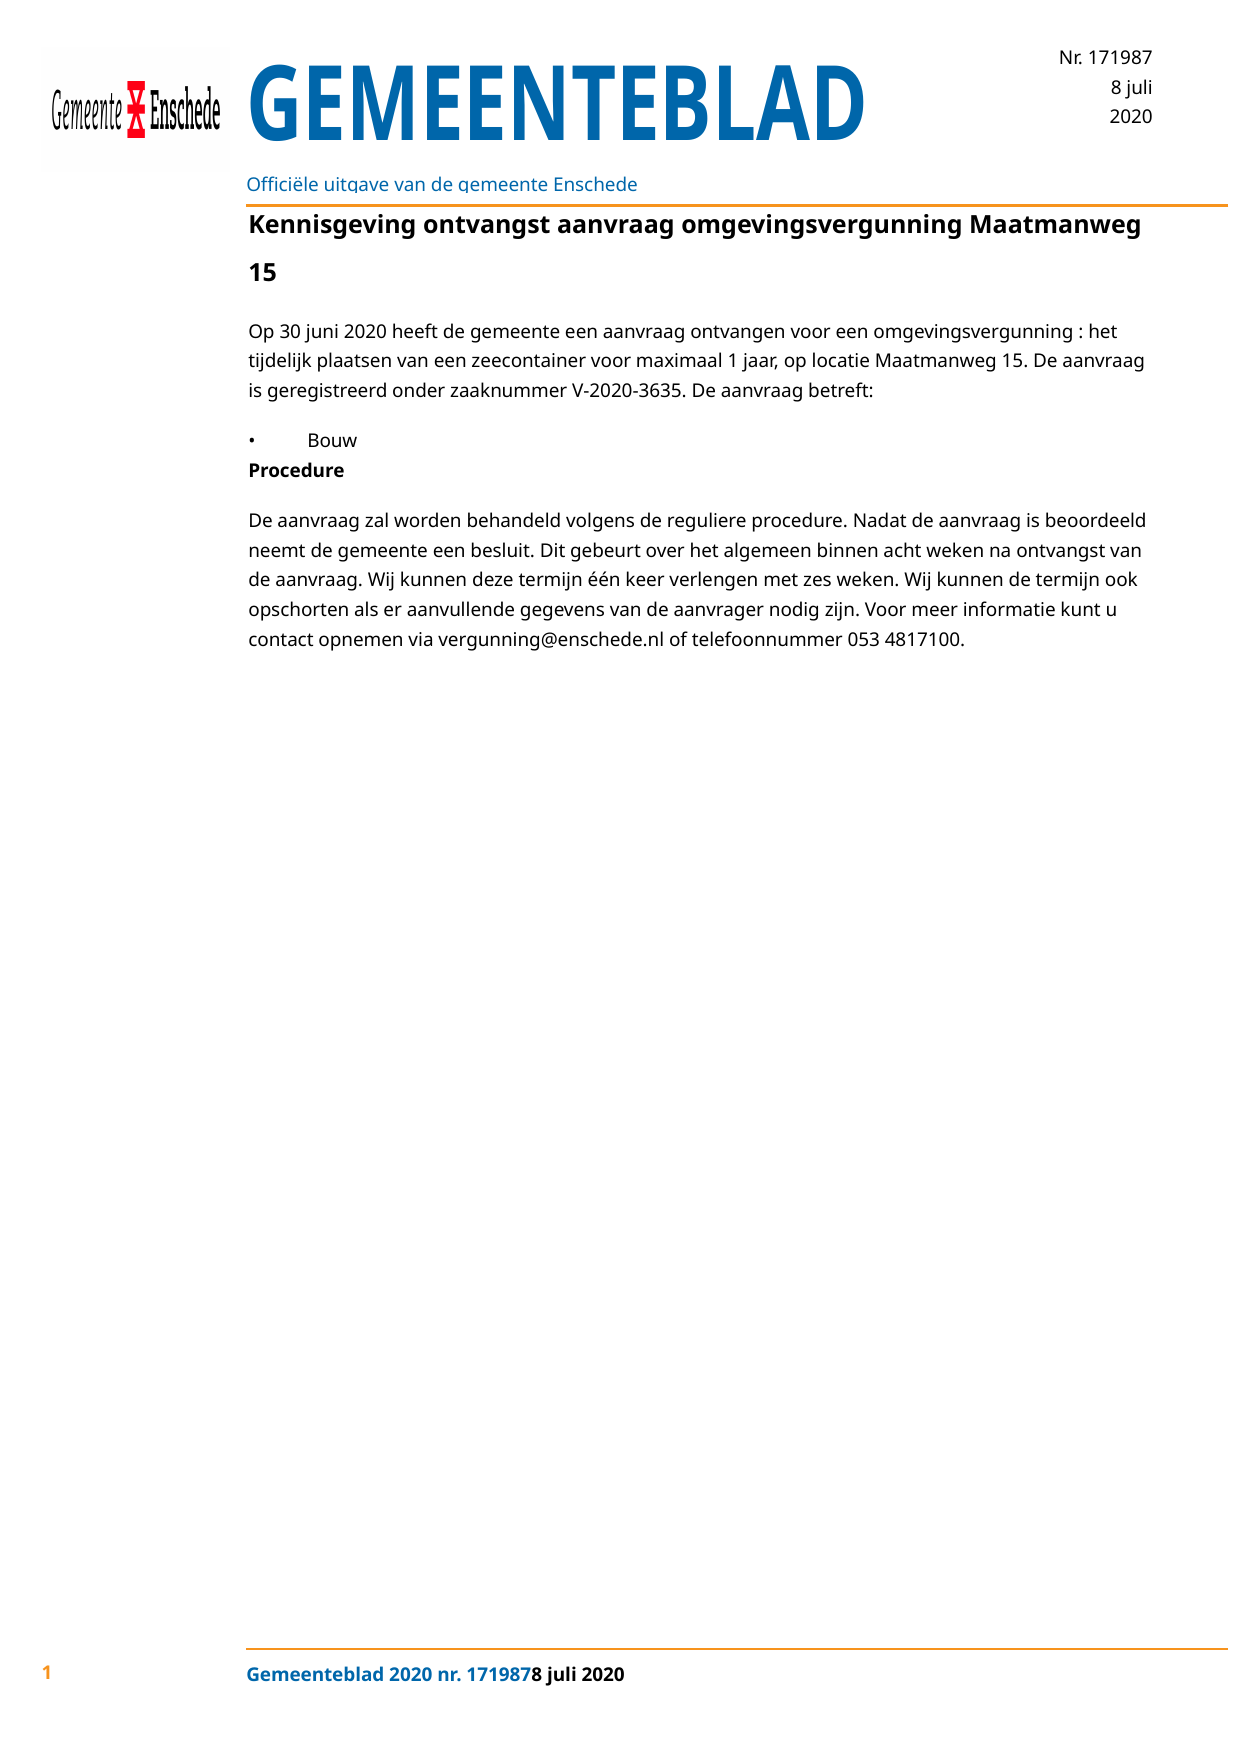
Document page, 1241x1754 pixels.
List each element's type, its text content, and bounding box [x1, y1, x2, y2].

text Kennisgeving ontvangst aanvraag omgevingsvergunning Maatmanweg 15 [248, 207, 1152, 288]
text Procedure [248, 457, 1152, 483]
text Op 30 juni 2020 heeft de gemeente een aanvraag ontvangen voor een omgevingsvergunning : het tijdelijk plaatsen van een zeecontainer voor maximaal 1 jaar, op locatie Maatmanweg 15. De aanvraag is geregistreerd onder zaaknummer V-2020-3635. De aanvraag betreft: [248, 318, 1152, 403]
list Bouw [248, 427, 1152, 453]
text De aanvraag zal worden behandeld volgens de reguliere procedure. Nadat de aanvraag is beoordeeld neemt de gemeente een besluit. Dit gebeurt over het algemeen binnen acht weken na ontvangst van de aanvraag. Wij kunnen deze termijn één keer verlengen met zes weken. Wij kunnen de termijn ook opschorten als er aanvullende gegevens van de aanvrager nodig zijn. Voor meer informatie kunt u contact opnemen via vergunning@enschede.nl of telefoonnummer 053 4817100. [248, 507, 1152, 652]
picture [41, 47, 231, 172]
